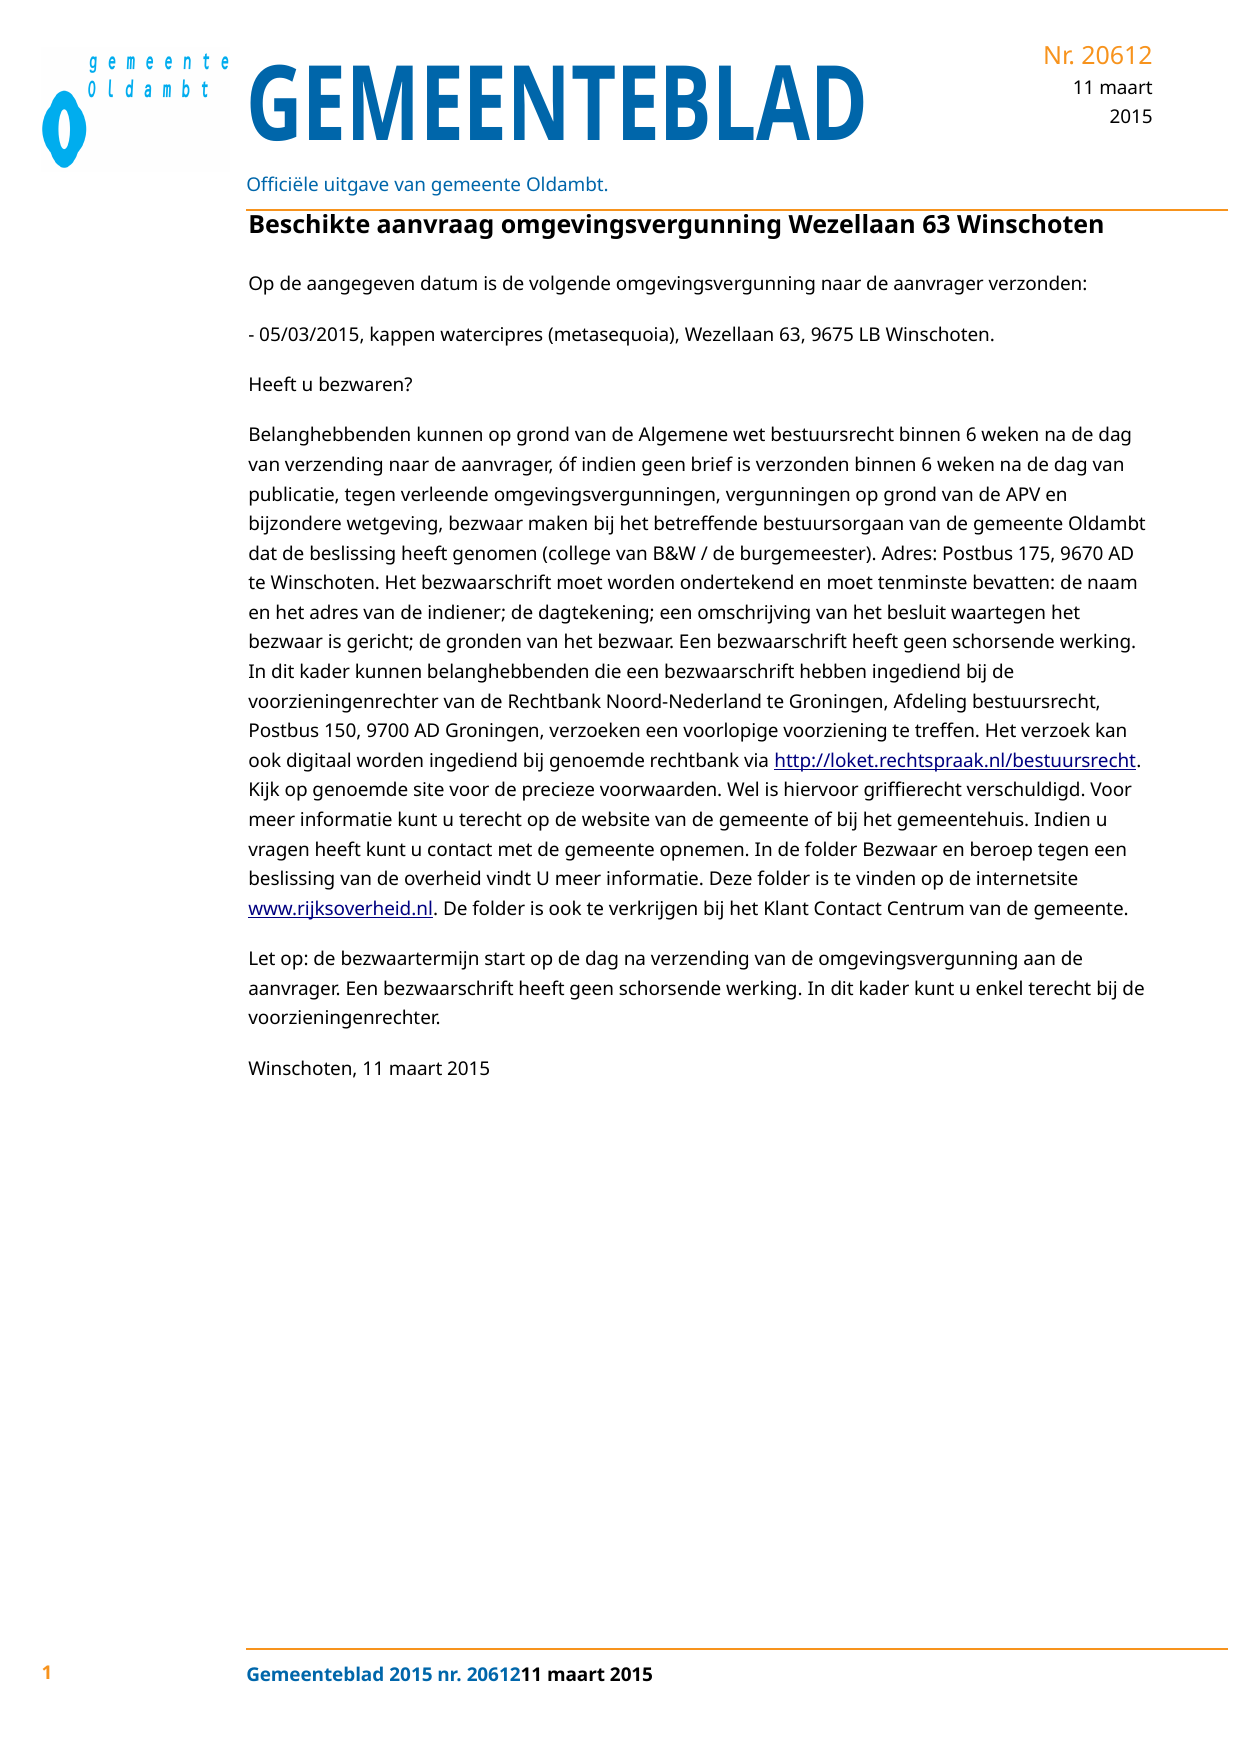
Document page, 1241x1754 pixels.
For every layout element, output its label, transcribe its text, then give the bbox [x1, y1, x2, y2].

text Winschoten, 11 maart 2015 [248, 1055, 1152, 1081]
text Belanghebbenden kunnen op grond van de Algemene wet bestuursrecht binnen 6 weken na de dag van verzending naar de aanvrager, óf indien geen brief is verzonden binnen 6 weken na de dag van publicatie, tegen verleende omgevingsvergunningen, vergunningen op grond van de APV en bijzondere wetgeving, bezwaar maken bij het betreffende bestuursorgaan van de gemeente Oldambt dat de beslissing heeft genomen (college van B&W / de burgemeester). Adres: Postbus 175, 9670 AD te Winschoten. Het bezwaarschrift moet worden ondertekend en moet tenminste bevatten: de naam en het adres van de indiener; de dagtekening; een omschrijving van het besluit waartegen het bezwaar is gericht; de gronden van het bezwaar. Een bezwaarschrift heeft geen schorsende werking. In dit kader kunnen belanghebbenden die een bezwaarschrift hebben ingediend bij de voorzieningenrechter van de Rechtbank Noord-Nederland te Groningen, Afdeling bestuursrecht, Postbus 150, 9700 AD Groningen, verzoeken een voorlopige voorziening te treffen. Het verzoek kan ook digitaal worden ingediend bij genoemde rechtbank via http://loket.rechtspraak.nl/bestuursrecht. Kijk op genoemde site voor de precieze voorwaarden. Wel is hiervoor griffierecht verschuldigd. Voor meer informatie kunt u terecht op de website van de gemeente of bij het gemeentehuis. Indien u vragen heeft kunt u contact met de gemeente opnemen. In de folder Bezwaar en beroep tegen een beslissing van de overheid vindt U meer informatie. Deze folder is te vinden op de internetsite www.rijksoverheid.nl. De folder is ook te verkrijgen bij het Klant Contact Centrum van de gemeente. [248, 422, 1152, 921]
picture [41, 47, 231, 172]
text Let op: de bezwaartermijn start op de dag na verzending van de omgevingsvergunning aan de aanvrager. Een bezwaarschrift heeft geen schorsende werking. In dit kader kunt u enkel terecht bij de voorzieningenrechter. [248, 945, 1152, 1030]
text Beschikte aanvraag omgevingsvergunning Wezellaan 63 Winschoten [248, 211, 1152, 241]
text Op de aangegeven datum is de volgende omgevingsvergunning naar de aanvrager verzonden: [248, 270, 1152, 296]
text - 05/03/2015, kappen watercipres (metasequoia), Wezellaan 63, 9675 LB Winschoten. [248, 321, 1152, 346]
text Heeft u bezwaren? [248, 371, 1152, 397]
